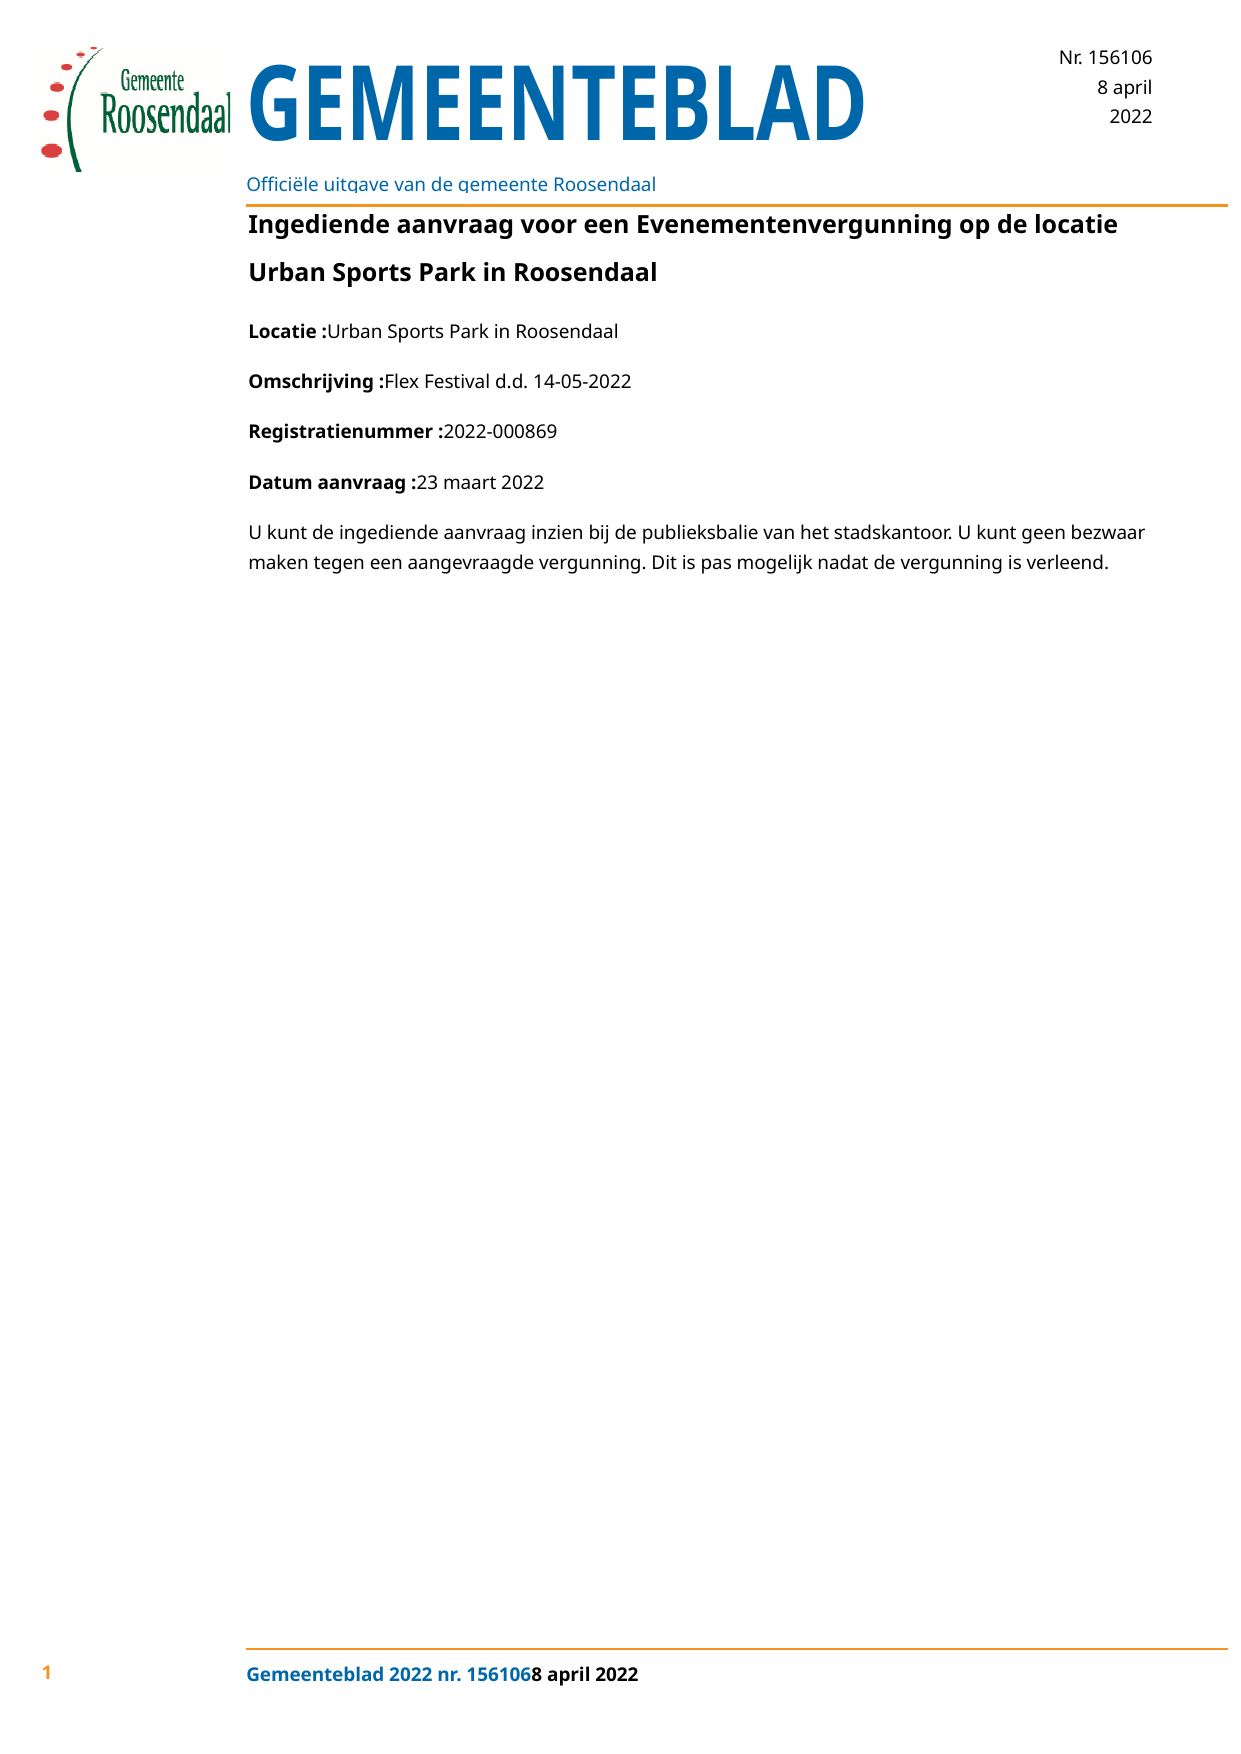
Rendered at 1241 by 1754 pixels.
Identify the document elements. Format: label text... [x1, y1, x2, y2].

picture [41, 47, 231, 172]
text Datum aanvraag :23 maart 2022 [248, 469, 1152, 495]
text Ingediende aanvraag voor een Evenementenvergunning op de locatie Urban Sports Park in Roosendaal [248, 207, 1152, 288]
text Registratienummer :2022-000869 [248, 419, 1152, 444]
text Omschrijving :Flex Festival d.d. 14-05-2022 [248, 368, 1152, 394]
text Locatie :Urban Sports Park in Roosendaal [248, 318, 1152, 344]
text U kunt de ingediende aanvraag inzien bij de publieksbalie van het stadskantoor. U kunt geen bezwaar maken tegen een aangevraagde vergunning. Dit is pas mogelijk nadat de vergunning is verleend. [248, 519, 1152, 575]
